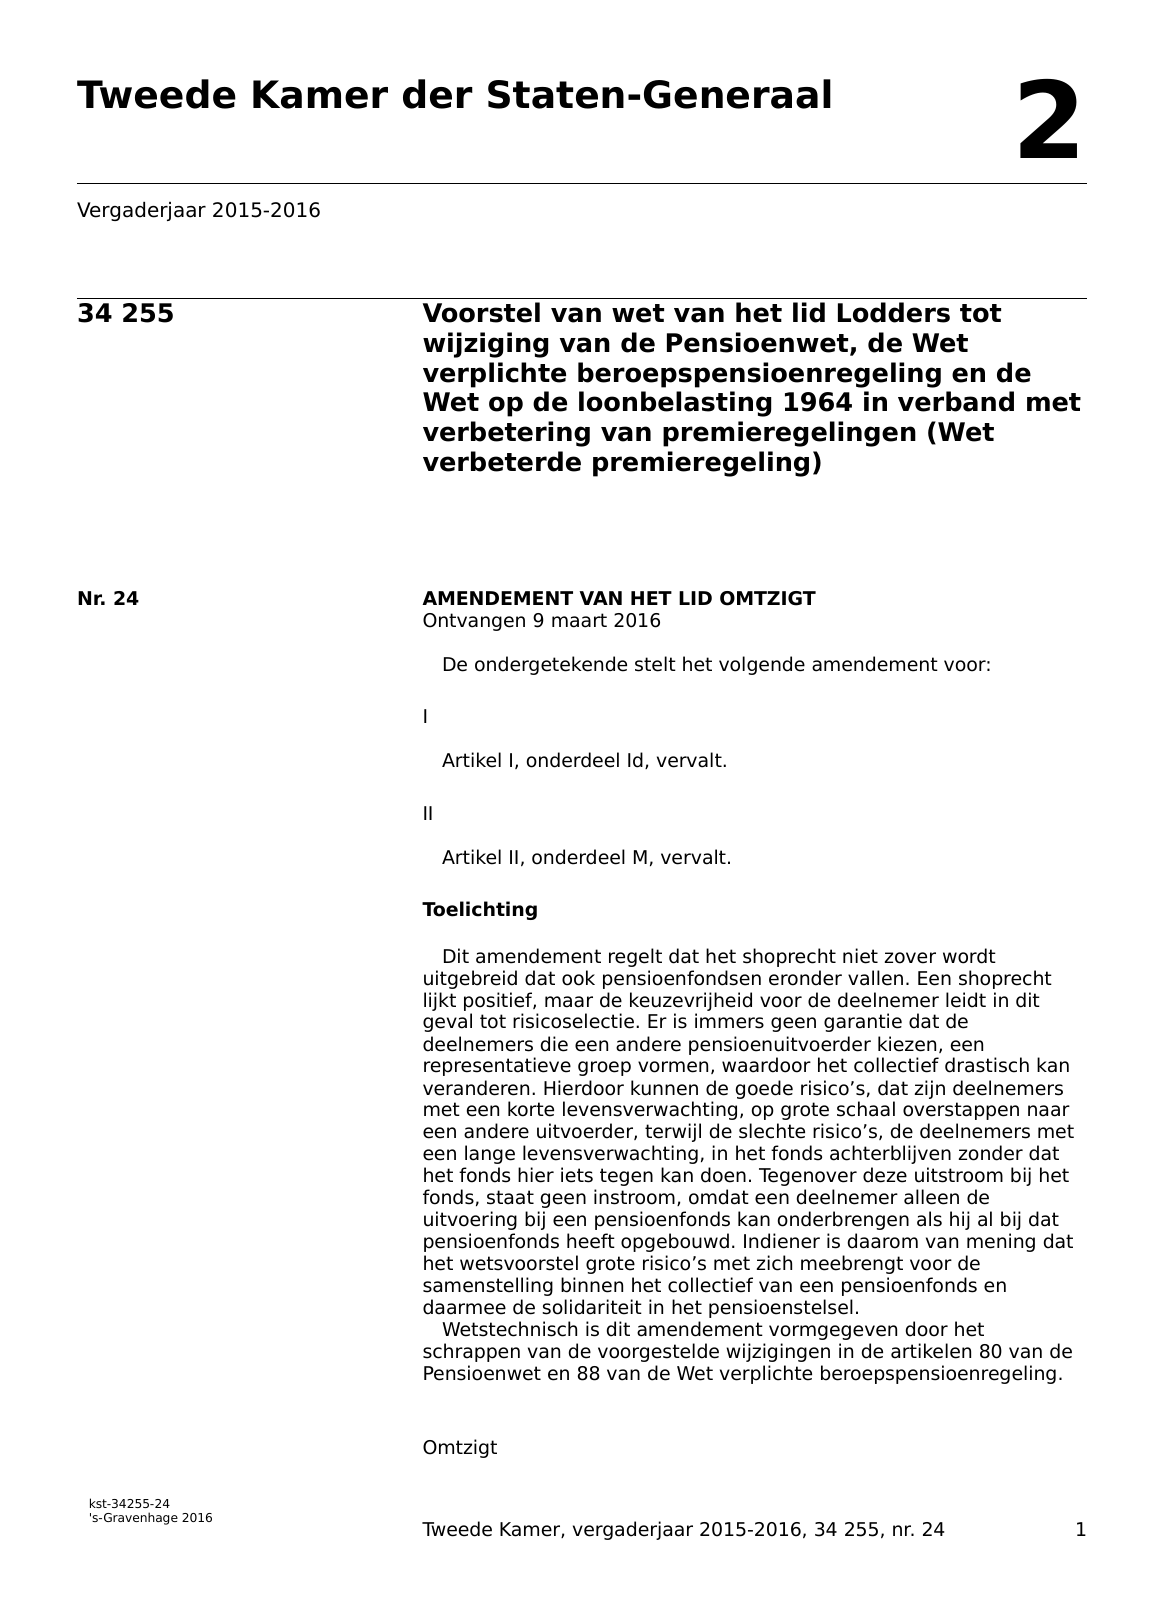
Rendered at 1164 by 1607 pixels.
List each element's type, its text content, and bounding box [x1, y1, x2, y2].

text Wetstechnisch is dit amendement vormgegeven door het schrappen van de voorgestelde wijzigingen in de artikelen 80 van de Pensioenwet en 88 van de Wet verplichte beroepspensioenregeling. [422, 1319, 1087, 1385]
table_cell Vergaderjaar 2015-2016 [77, 184, 1087, 298]
text Dit amendement regelt dat het shoprecht niet zover wordt uitgebreid dat ook pensioenfondsen eronder vallen. Een shoprecht lijkt positief, maar de keuzevrijheid voor de deelnemer leidt in dit geval tot risicoselectie. Er is immers geen garantie dat de deelnemers die een andere pensioenuitvoerder kiezen, een representatieve groep vormen, waardoor het collectief drastisch kan veranderen. Hierdoor kunnen de goede risico’s, dat zijn deelnemers met een korte levensverwachting, op grote schaal overstappen naar een andere uitvoerder, terwijl de slechte risico’s, de deelnemers met een lange levensverwachting, in het fonds achterblijven zonder dat het fonds hier iets tegen kan doen. Tegenover deze uitstroom bij het fonds, staat geen instroom, omdat een deelnemer alleen de uitvoering bij een pensioenfonds kan onderbrengen als hij al bij dat pensioenfonds heeft opgebouwd. Indiener is daarom van mening dat het wetsvoorstel grote risico’s met zich meebrengt voor de samenstelling binnen het collectief van een pensioenfonds en daarmee de solidariteit in het pensioenstelsel. [422, 946, 1087, 1319]
table_header 2 [886, 59, 1087, 183]
table_header Tweede Kamer der Staten-Generaal [77, 59, 886, 183]
subtitle 34 255 Voorstel van wet van het lid Lodders tot wijziging van de Pensioenwet, de Wet verplichte beroepspensioenregeling en de Wet op de loonbelasting 1964 in verband met verbetering van premieregelingen (Wet verbeterde premieregeling) [77, 299, 1087, 477]
text De ondergetekende stelt het volgende amendement voor: [422, 654, 1087, 676]
subtitle I [422, 706, 1087, 728]
text Artikel II, onderdeel M, vervalt. [422, 847, 1087, 868]
subtitle Nr. 24 AMENDEMENT VAN HET LID OMTZIGT [77, 588, 1087, 610]
text kst-34255-24 [88, 1497, 323, 1511]
text 's-Gravenhage 2016 [88, 1511, 323, 1525]
subtitle II [422, 802, 1087, 824]
text Ontvangen 9 maart 2016 [422, 610, 1087, 632]
text Artikel I, onderdeel Id, vervalt. [422, 750, 1087, 772]
text Omtzigt [422, 1415, 1087, 1459]
subtitle Toelichting [422, 898, 1087, 921]
